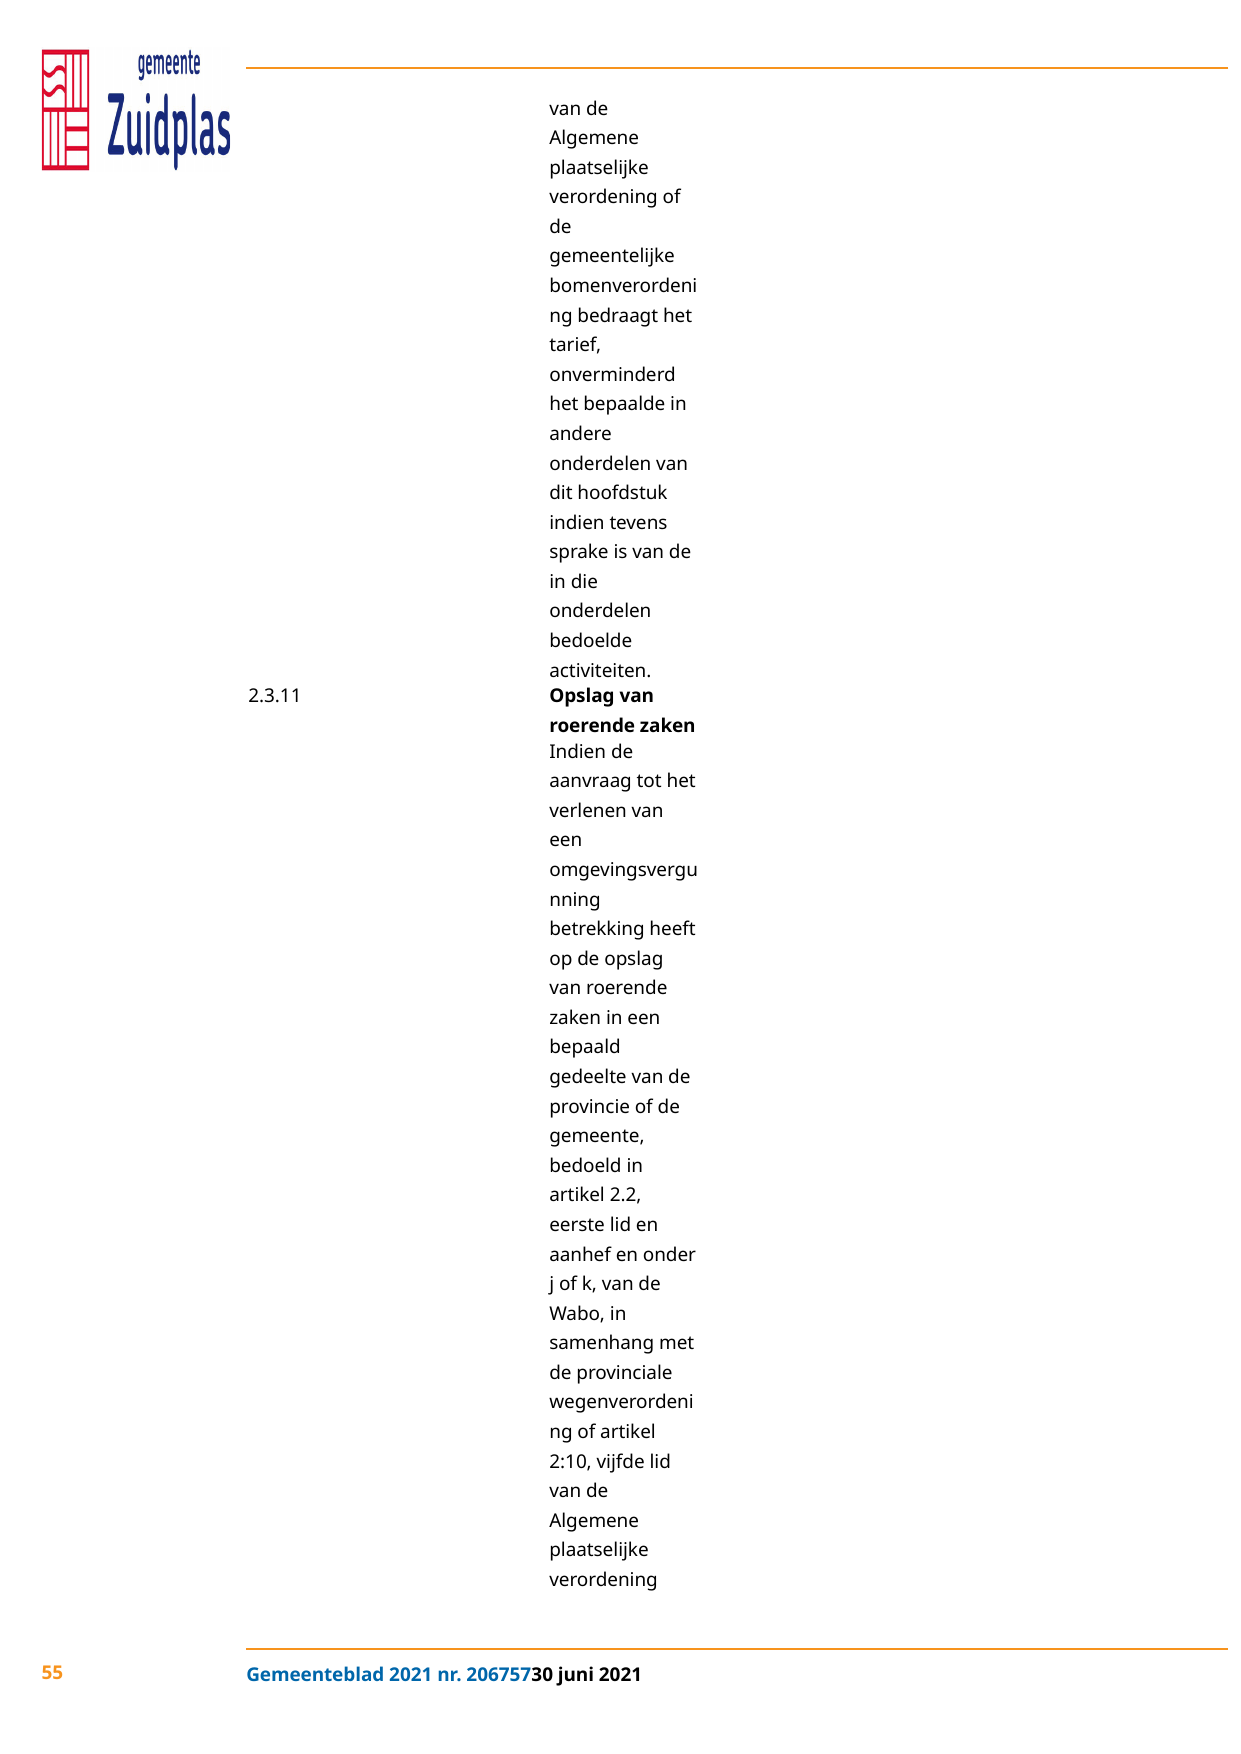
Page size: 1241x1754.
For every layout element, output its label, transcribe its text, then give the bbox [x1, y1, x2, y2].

table_cell [850, 683, 1001, 738]
table_cell [700, 738, 850, 1592]
table_cell [700, 95, 850, 683]
table_cell [850, 738, 1001, 1592]
table_cell Opslag van roerende zaken [549, 683, 700, 738]
table_cell [700, 683, 850, 738]
table_cell Indien de aanvraag tot het verlenen van een omgevingsvergunning betrekking heeft op de opslag van roerende zaken in een bepaald gedeelte van de provincie of de gemeente, bedoeld in artikel 2.2, eerste lid en aanhef en onder j of k, van de Wabo, in samenhang met de provinciale wegenverordening of artikel 2:10, vijfde lid van de Algemene plaatselijke verordening [549, 738, 700, 1592]
table_cell [248, 738, 549, 1592]
table_cell [248, 95, 549, 683]
table_cell van de Algemene plaatselijke verordening of de gemeentelijke bomenverordening bedraagt het tarief, onverminderd het bepaalde in andere onderdelen van dit hoofdstuk indien tevens sprake is van de in die onderdelen bedoelde activiteiten. [549, 95, 700, 683]
table_cell [850, 95, 1001, 683]
picture [41, 47, 231, 172]
table_cell 2.3.11 [248, 683, 549, 738]
